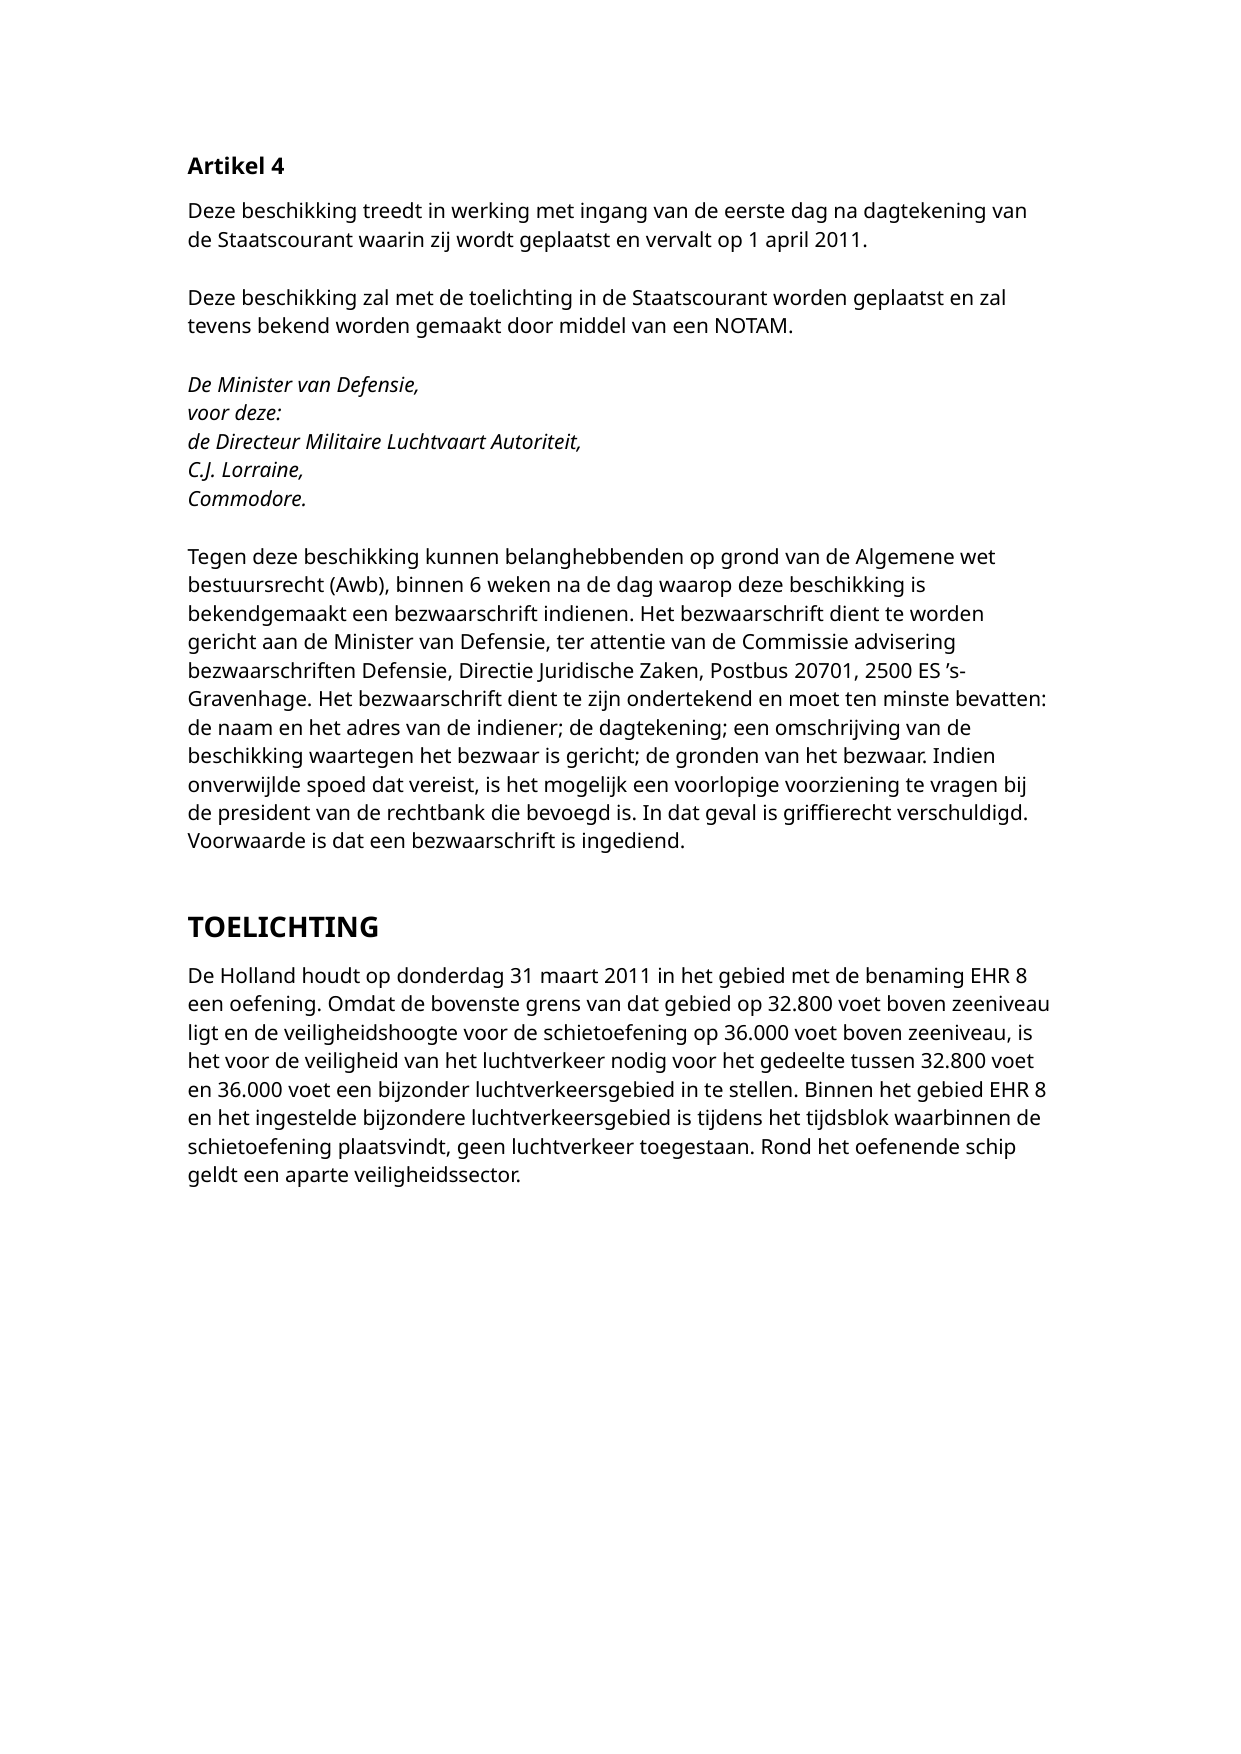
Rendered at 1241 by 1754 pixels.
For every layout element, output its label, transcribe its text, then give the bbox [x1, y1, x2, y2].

text Deze beschikking treedt in werking met ingang van de eerste dag na dagtekening van de Staatscourant waarin zij wordt geplaatst en vervalt op 1 april 2011. [187, 196, 1053, 253]
text de Directeur Militaire Luchtvaart Autoriteit, [187, 427, 1053, 455]
text voor deze: [187, 398, 1053, 427]
text C.J. Lorraine, [187, 455, 1053, 484]
subtitle Artikel 4 [187, 150, 1053, 181]
subtitle TOELICHTING [187, 907, 1053, 946]
text De Minister van Defensie, [187, 370, 1053, 398]
text De Holland houdt op donderdag 31 maart 2011 in het gebied met de benaming EHR 8 een oefening. Omdat de bovenste grens van dat gebied op 32.800 voet boven zeeniveau ligt en de veiligheidshoogte voor de schietoefening op 36.000 voet boven zeeniveau, is het voor de veiligheid van het luchtverkeer nodig voor het gedeelte tussen 32.800 voet en 36.000 voet een bijzonder luchtverkeersgebied in te stellen. Binnen het gebied EHR 8 en het ingestelde bijzondere luchtverkeersgebied is tijdens het tijdsblok waarbinnen de schietoefening plaatsvindt, geen luchtverkeer toegestaan. Rond het oefenende schip geldt een aparte veiligheidssector. [187, 961, 1053, 1189]
text Tegen deze beschikking kunnen belanghebbenden op grond van de Algemene wet bestuursrecht (Awb), binnen 6 weken na de dag waarop deze beschikking is bekendgemaakt een bezwaarschrift indienen. Het bezwaarschrift dient te worden gericht aan de Minister van Defensie, ter attentie van de Commissie advisering bezwaarschriften Defensie, Directie Juridische Zaken, Postbus 20701, 2500 ES ’s-Gravenhage. Het bezwaarschrift dient te zijn ondertekend en moet ten minste bevatten: de naam en het adres van de indiener; de dagtekening; een omschrijving van de beschikking waartegen het bezwaar is gericht; de gronden van het bezwaar. Indien onverwijlde spoed dat vereist, is het mogelijk een voorlopige voorziening te vragen bij de president van de rechtbank die bevoegd is. In dat geval is griffierecht verschuldigd. Voorwaarde is dat een bezwaarschrift is ingediend. [187, 542, 1053, 855]
text Deze beschikking zal met de toelichting in de Staatscourant worden geplaatst en zal tevens bekend worden gemaakt door middel van een NOTAM. [187, 283, 1053, 340]
text Commodore. [187, 484, 1053, 512]
